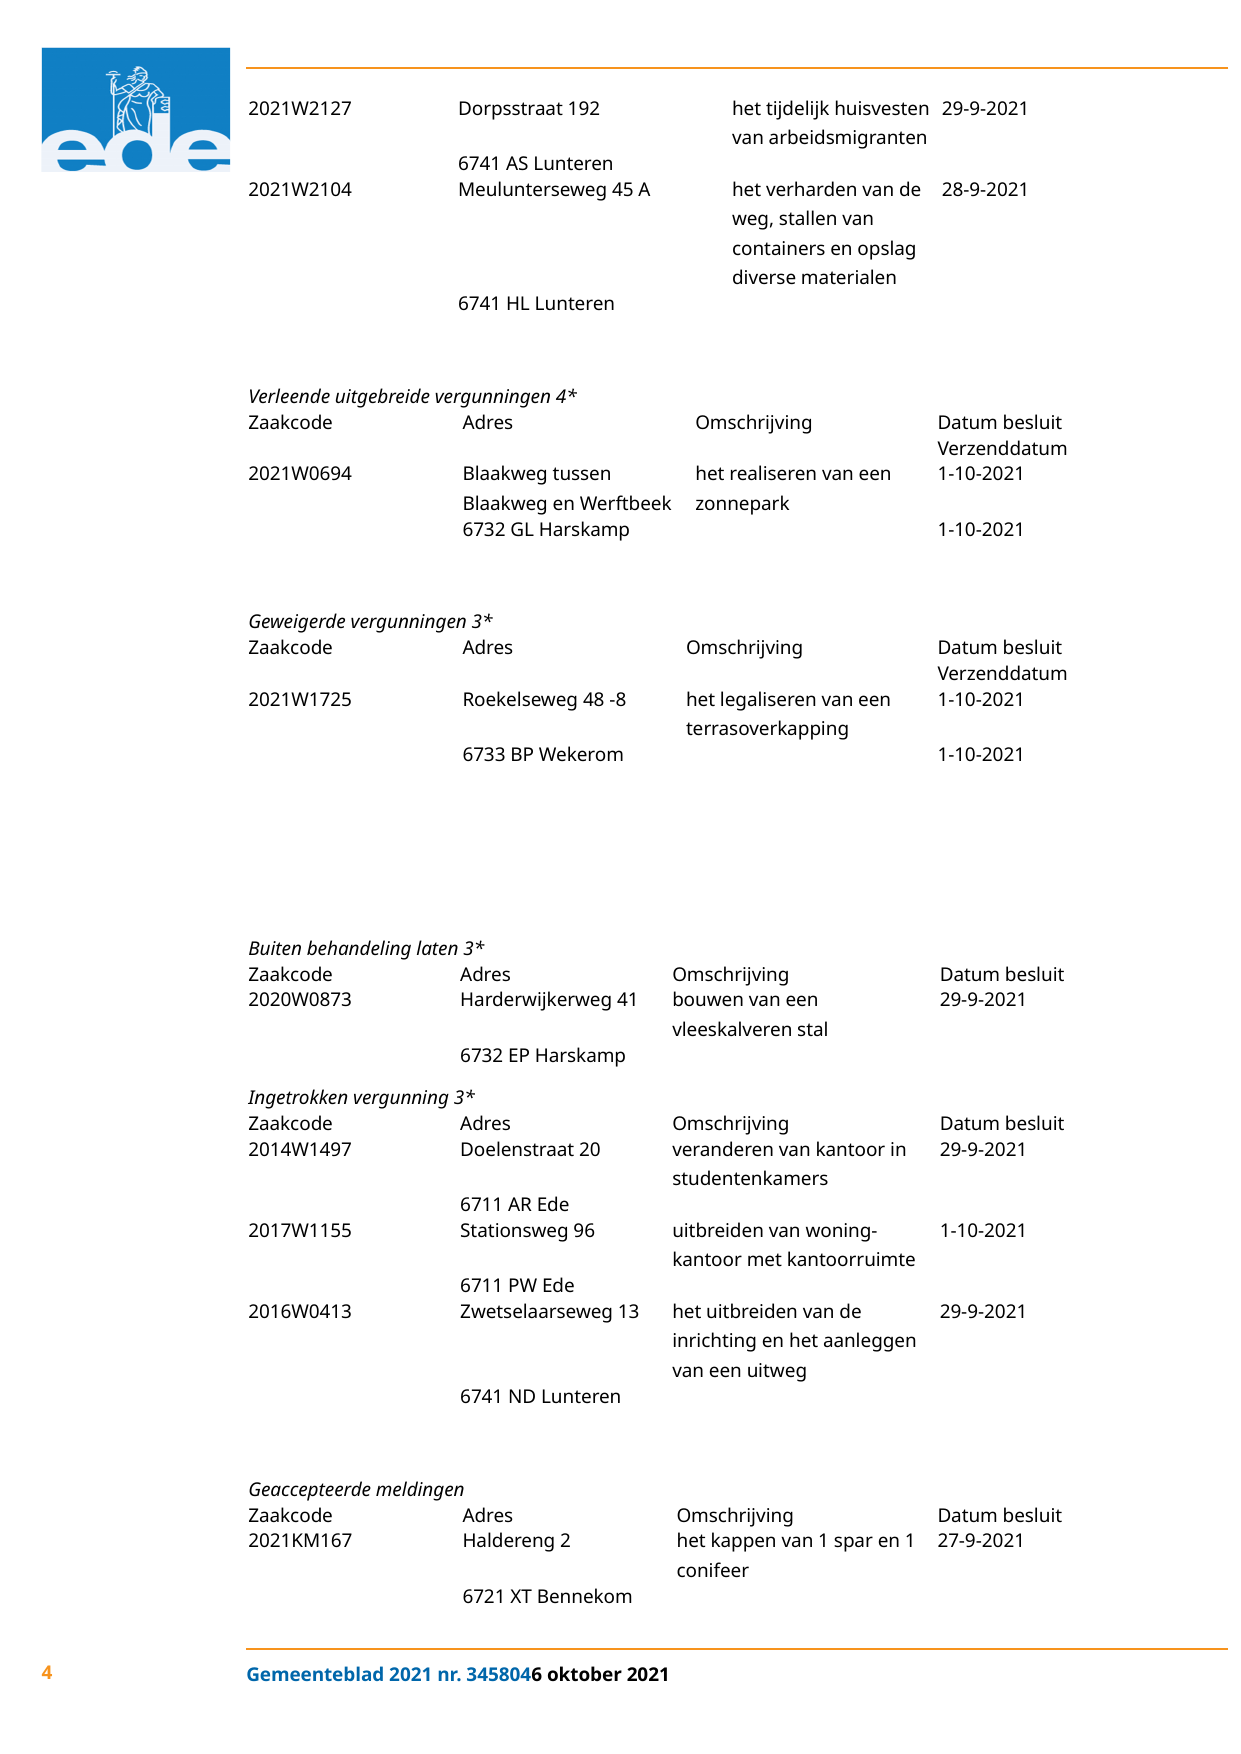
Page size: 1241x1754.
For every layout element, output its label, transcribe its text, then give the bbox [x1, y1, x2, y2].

table_header Datum besluit [937, 1502, 1152, 1527]
table_header Adres [460, 1110, 672, 1136]
table_cell 6732 EP Harskamp [460, 1042, 672, 1068]
table_header Adres [462, 1502, 676, 1527]
table_cell [937, 1583, 1152, 1608]
table_cell Harderwijkerweg 41 [460, 987, 672, 1042]
table_cell 28-9-2021 [942, 176, 1152, 290]
table_header Omschrijving [676, 1502, 937, 1527]
table_cell 6741 AS Lunteren [458, 150, 732, 176]
table_cell 6741 HL Lunteren [458, 290, 732, 316]
table_cell [732, 150, 942, 176]
table_cell Zwetselaarseweg 13 [460, 1298, 672, 1383]
table_cell het verharden van de weg, stallen van containers en opslag diverse materialen [732, 176, 942, 290]
table_cell het tijdelijk huisvesten van arbeidsmigranten [732, 95, 942, 150]
table_cell [248, 1042, 460, 1068]
table_cell 6721 XT Bennekom [462, 1583, 676, 1608]
table_cell 29-9-2021 [940, 1136, 1152, 1191]
table_header Zaakcode [248, 635, 462, 660]
table_cell [942, 150, 1152, 176]
table_cell [686, 741, 937, 767]
table_cell [940, 1191, 1152, 1217]
table_cell [676, 1583, 937, 1608]
table_cell uitbreiden van woning-kantoor met kantoorruimte [672, 1217, 939, 1272]
table_cell 2021KM167 [248, 1528, 462, 1583]
table_cell 2017W1155 [248, 1217, 460, 1272]
table_cell [248, 660, 462, 686]
table_cell Meulunterseweg 45 A [458, 176, 732, 290]
table_header Datum besluit [937, 409, 1152, 435]
table_cell [248, 1583, 462, 1608]
table_cell 1-10-2021 [937, 461, 1152, 516]
table_cell Haldereng 2 [462, 1528, 676, 1583]
table_cell 27-9-2021 [937, 1528, 1152, 1583]
table_cell 2020W0873 [248, 987, 460, 1042]
table_cell 6711 AR Ede [460, 1191, 672, 1217]
table_cell 6732 GL Harskamp [462, 516, 695, 542]
table_cell [695, 516, 937, 542]
table_cell [732, 290, 942, 316]
table_cell 1-10-2021 [937, 686, 1152, 741]
table_header Datum besluit [940, 961, 1152, 987]
table_header Adres [460, 961, 672, 987]
text Geweigerde vergunningen 3* [248, 609, 1152, 634]
table_cell 2021W0694 [248, 461, 462, 516]
table_header Omschrijving [672, 961, 939, 987]
table_cell [248, 516, 462, 542]
table_cell [248, 150, 458, 176]
table_header Omschrijving [695, 409, 937, 435]
table_cell Doelenstraat 20 [460, 1136, 672, 1191]
text Verleende uitgebreide vergunningen 4* [248, 383, 1152, 409]
table_cell bouwen van een vleeskalveren stal [672, 987, 939, 1042]
picture [41, 47, 231, 172]
table_header Zaakcode [248, 1110, 460, 1136]
table_header Datum besluit [940, 1110, 1152, 1136]
table_header Zaakcode [248, 409, 462, 435]
table_cell [248, 1191, 460, 1217]
table_cell het legaliseren van een terrasoverkapping [686, 686, 937, 741]
table_cell het kappen van 1 spar en 1 conifeer [676, 1528, 937, 1583]
table_cell Verzenddatum [937, 660, 1152, 686]
table_cell [248, 741, 462, 767]
table_cell [942, 290, 1152, 316]
table_cell 6741 ND Lunteren [460, 1383, 672, 1409]
table_header Zaakcode [248, 1502, 462, 1527]
table_cell 1-10-2021 [940, 1217, 1152, 1272]
table_cell Dorpsstraat 192 [458, 95, 732, 150]
table_cell [940, 1042, 1152, 1068]
table_header Adres [462, 409, 695, 435]
table_header Datum besluit [937, 635, 1152, 660]
table_cell 6711 PW Ede [460, 1273, 672, 1298]
table_cell Verzenddatum [937, 435, 1152, 461]
table_cell 29-9-2021 [942, 95, 1152, 150]
table_cell [672, 1191, 939, 1217]
table_cell [248, 290, 458, 316]
table_cell 2016W0413 [248, 1298, 460, 1383]
table_header Adres [462, 635, 686, 660]
table_cell Blaakweg tussen Blaakweg en Werftbeek [462, 461, 695, 516]
table_cell 1-10-2021 [937, 741, 1152, 767]
table_cell [248, 435, 462, 461]
table_header Omschrijving [672, 1110, 939, 1136]
text Geaccepteerde meldingen [248, 1476, 1152, 1502]
text Buiten behandeling laten 3* [248, 935, 1152, 961]
table_header Zaakcode [248, 961, 460, 987]
text Ingetrokken vergunning 3* [248, 1084, 1152, 1110]
table_cell 2021W2127 [248, 95, 458, 150]
table_cell [672, 1383, 939, 1409]
table_cell 29-9-2021 [940, 1298, 1152, 1383]
table_cell [940, 1273, 1152, 1298]
table_cell [686, 660, 937, 686]
table_header Omschrijving [686, 635, 937, 660]
table_cell [248, 1383, 460, 1409]
table_cell 2014W1497 [248, 1136, 460, 1191]
table_cell [462, 435, 695, 461]
table_cell 1-10-2021 [937, 516, 1152, 542]
table_cell [462, 660, 686, 686]
table_cell Stationsweg 96 [460, 1217, 672, 1272]
table_cell 29-9-2021 [940, 987, 1152, 1042]
table_cell 2021W1725 [248, 686, 462, 741]
table_cell [695, 435, 937, 461]
table_cell het uitbreiden van de inrichting en het aanleggen van een uitweg [672, 1298, 939, 1383]
table_cell veranderen van kantoor in studentenkamers [672, 1136, 939, 1191]
table_cell [940, 1383, 1152, 1409]
table_cell [672, 1042, 939, 1068]
table_cell Roekelseweg 48 -8 [462, 686, 686, 741]
table_cell [672, 1273, 939, 1298]
table_cell 6733 BP Wekerom [462, 741, 686, 767]
table_cell het realiseren van een zonnepark [695, 461, 937, 516]
table_cell [248, 1273, 460, 1298]
table_cell 2021W2104 [248, 176, 458, 290]
